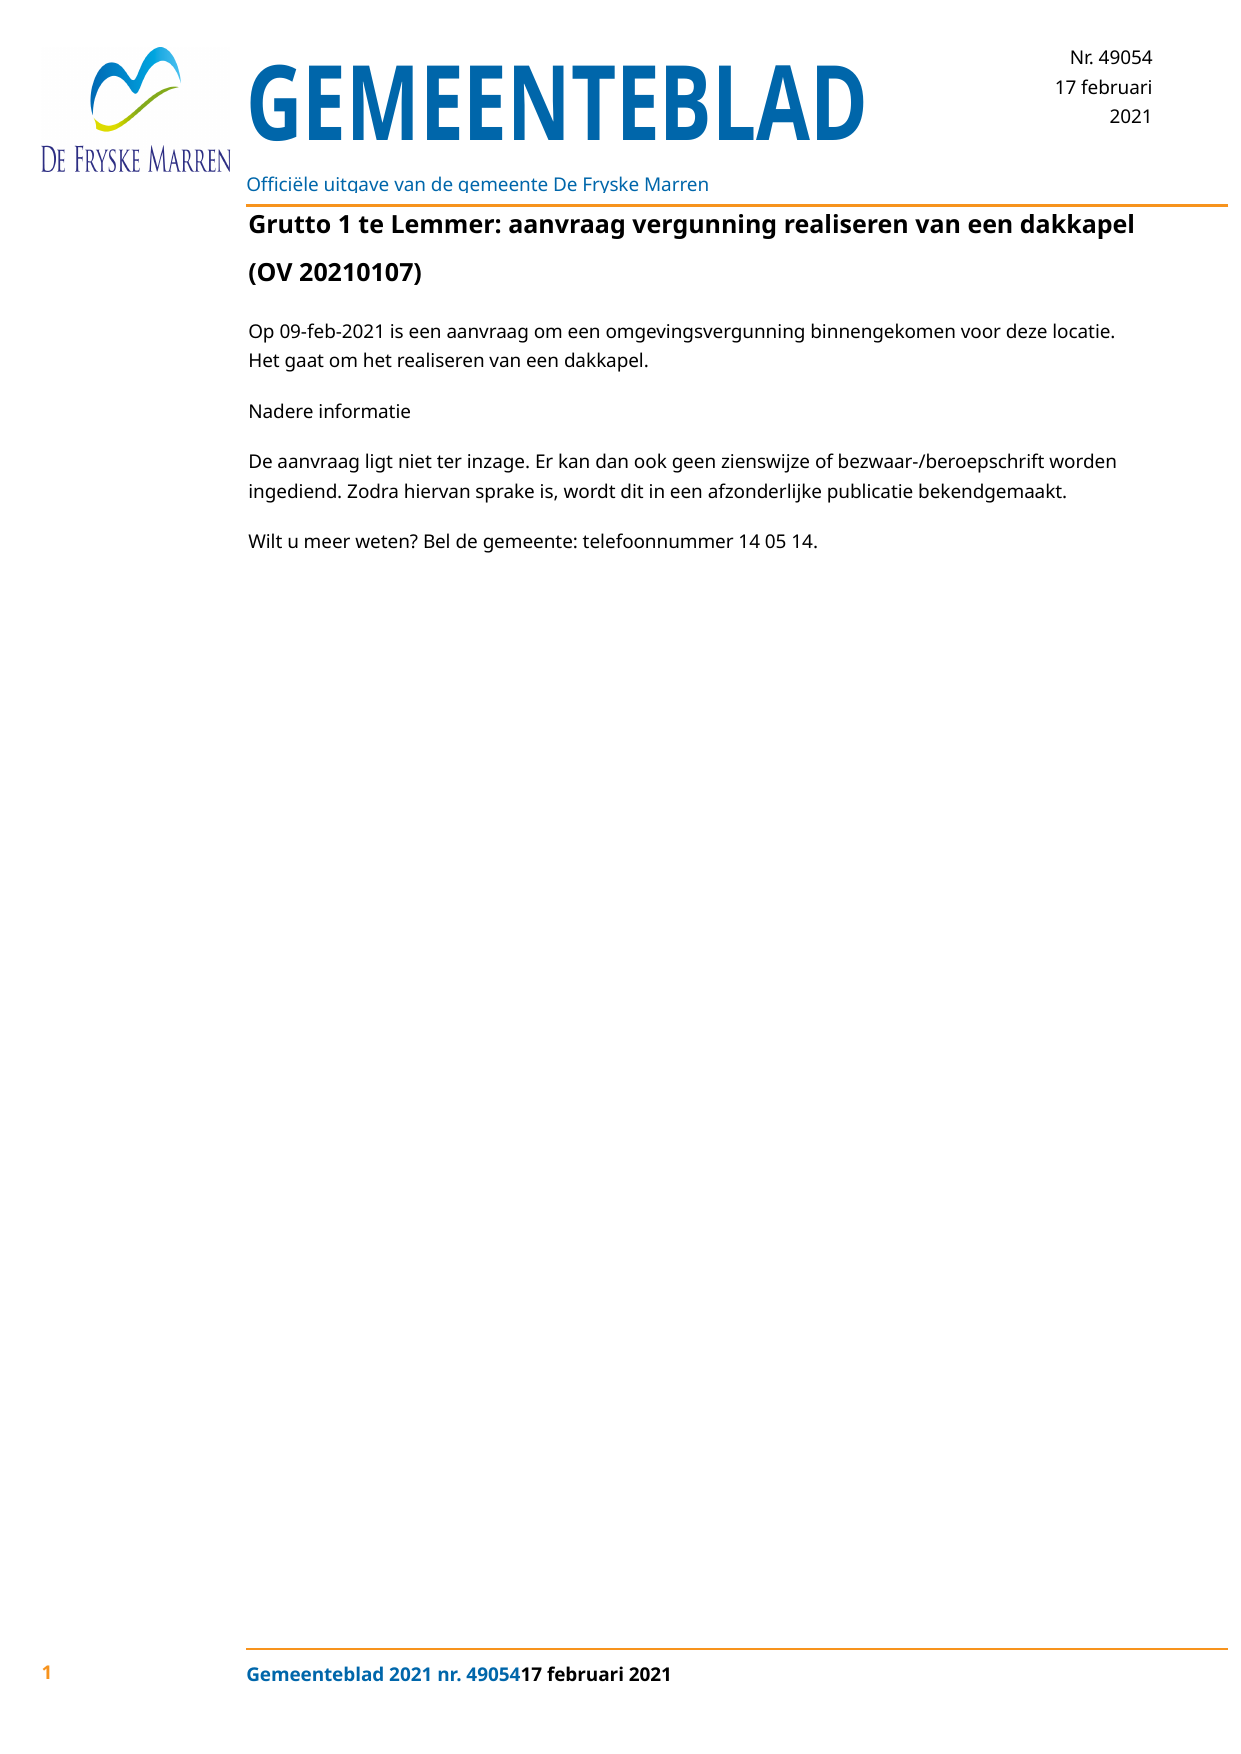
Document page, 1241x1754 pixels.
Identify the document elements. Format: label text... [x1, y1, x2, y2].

text Op 09-feb-2021 is een aanvraag om een omgevingsvergunning binnengekomen voor deze locatie. Het gaat om het realiseren van een dakkapel. [248, 318, 1152, 373]
text Grutto 1 te Lemmer: aanvraag vergunning realiseren van een dakkapel (OV 20210107) [248, 207, 1152, 288]
text Wilt u meer weten? Bel de gemeente: telefoonnummer 14 05 14. [248, 528, 1152, 554]
text Nadere informatie [248, 398, 1152, 424]
picture [41, 47, 231, 172]
text De aanvraag ligt niet ter inzage. Er kan dan ook geen zienswijze of bezwaar-/beroepschrift worden ingediend. Zodra hiervan sprake is, wordt dit in een afzonderlijke publicatie bekendgemaakt. [248, 448, 1152, 504]
